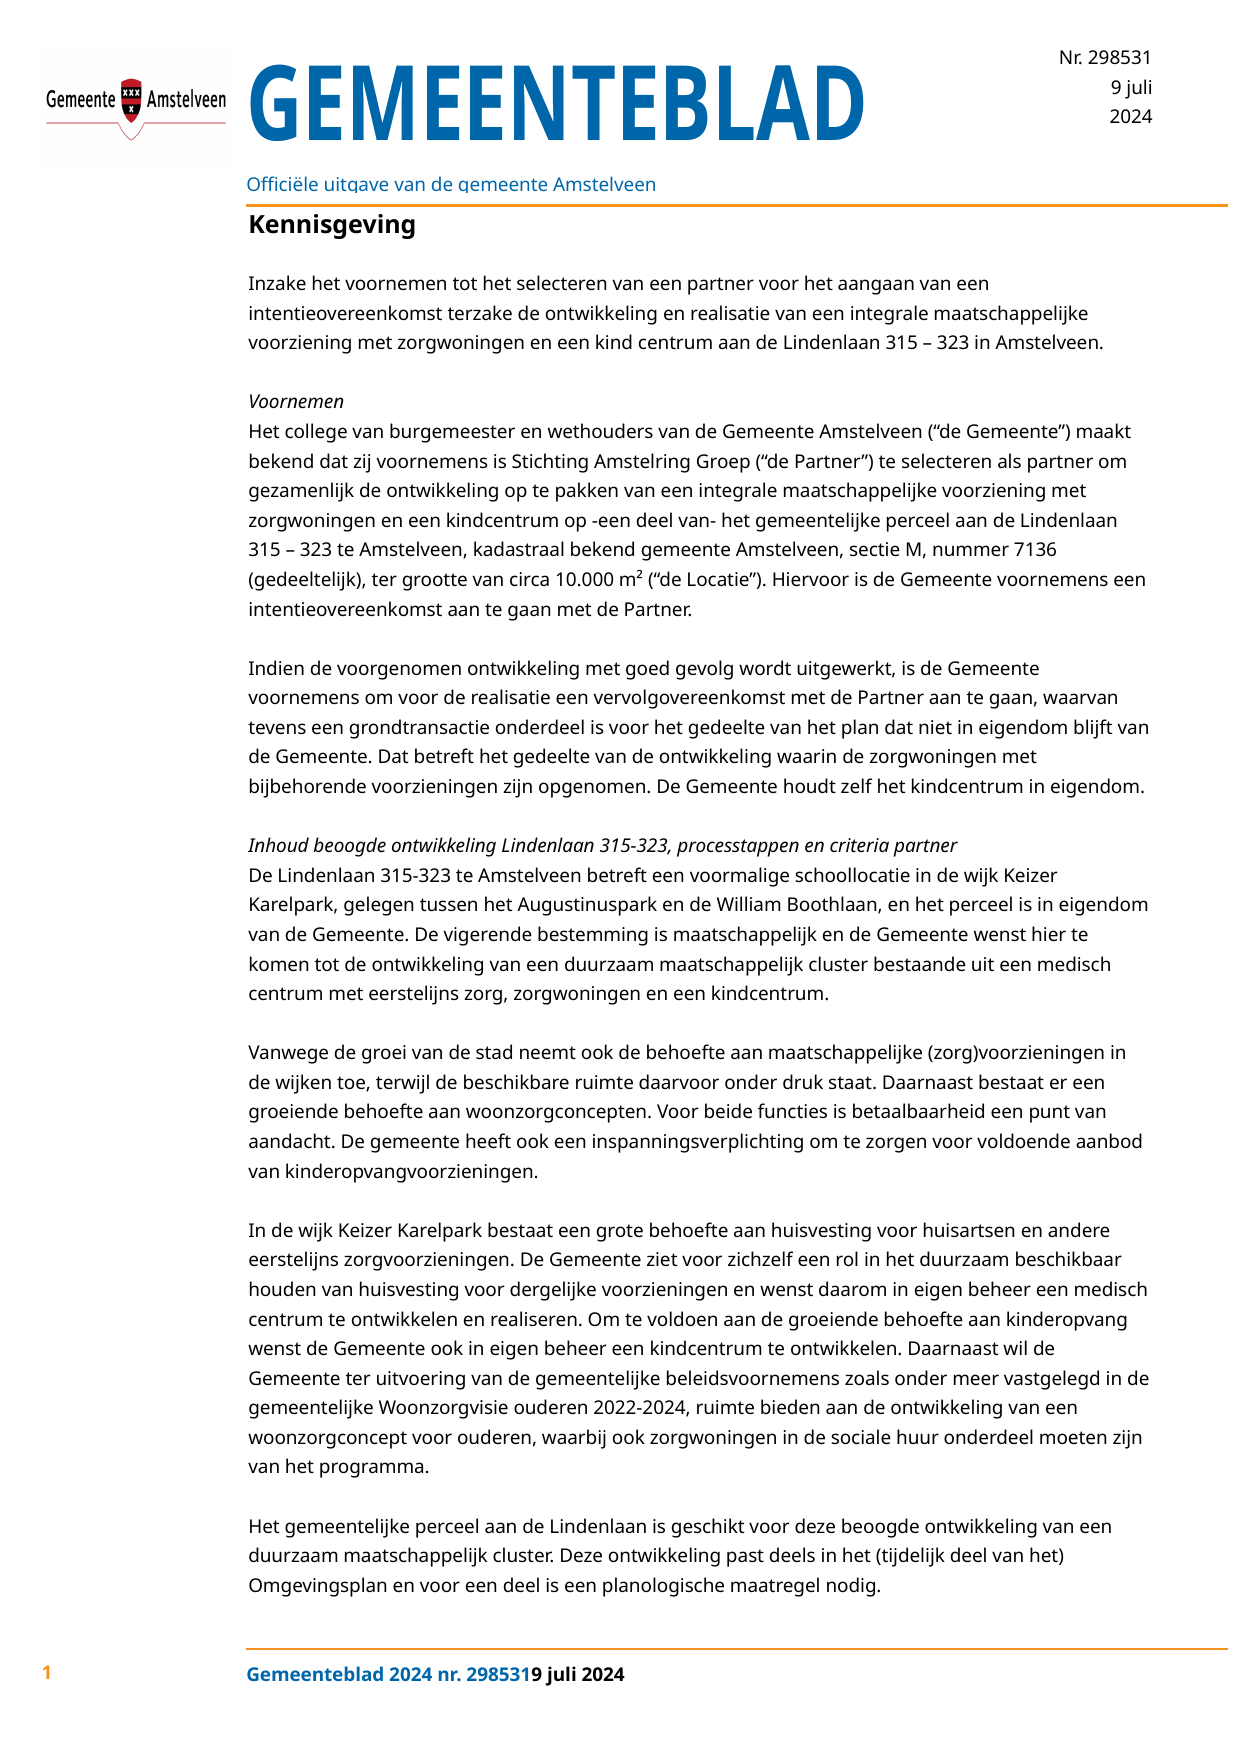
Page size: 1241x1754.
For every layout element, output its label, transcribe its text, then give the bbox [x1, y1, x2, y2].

text Vanwege de groei van de stad neemt ook de behoefte aan maatschappelijke (zorg)voorzieningen in de wijken toe, terwijl de beschikbare ruimte daarvoor onder druk staat. Daarnaast bestaat er een groeiende behoefte aan woonzorgconcepten. Voor beide functies is betaalbaarheid een punt van aandacht. De gemeente heeft ook een inspanningsverplichting om te zorgen voor voldoende aanbod van kinderopvangvoorzieningen. [248, 1039, 1152, 1183]
text In de wijk Keizer Karelpark bestaat een grote behoefte aan huisvesting voor huisartsen en andere eerstelijns zorgvoorzieningen. De Gemeente ziet voor zichzelf een rol in het duurzaam beschikbaar houden van huisvesting voor dergelijke voorzieningen en wenst daarom in eigen beheer een medisch centrum te ontwikkelen en realiseren. Om te voldoen aan de groeiende behoefte aan kinderopvang wenst de Gemeente ook in eigen beheer een kindcentrum te ontwikkelen. Daarnaast wil de Gemeente ter uitvoering van de gemeentelijke beleidsvoornemens zoals onder meer vastgelegd in de gemeentelijke Woonzorgvisie ouderen 2022-2024, ruimte bieden aan de ontwikkeling van een woonzorgconcept voor ouderen, waarbij ook zorgwoningen in de sociale huur onderdeel moeten zijn van het programma. [248, 1217, 1152, 1479]
text Inzake het voornemen tot het selecteren van een partner voor het aangaan van een intentieovereenkomst terzake de ontwikkeling en realisatie van een integrale maatschappelijke voorziening met zorgwoningen en een kind centrum aan de Lindenlaan 315 – 323 in Amstelveen. [248, 270, 1152, 355]
text Kennisgeving [248, 207, 1152, 241]
text Het gemeentelijke perceel aan de Lindenlaan is geschikt voor deze beoogde ontwikkeling van een duurzaam maatschappelijk cluster. Deze ontwikkeling past deels in het (tijdelijk deel van het) Omgevingsplan en voor een deel is een planologische maatregel nodig. [248, 1513, 1152, 1598]
text Inhoud beoogde ontwikkeling Lindenlaan 315-323, processtappen en criteria partner [248, 832, 1152, 858]
picture [41, 47, 231, 172]
text Het college van burgemeester en wethouders van de Gemeente Amstelveen (“de Gemeente”) maakt bekend dat zij voornemens is Stichting Amstelring Groep (“de Partner”) te selecteren als partner om gezamenlijk de ontwikkeling op te pakken van een integrale maatschappelijke voorziening met zorgwoningen en een kindcentrum op -een deel van- het gemeentelijke perceel aan de Lindenlaan 315 – 323 te Amstelveen, kadastraal bekend gemeente Amstelveen, sectie M, nummer 7136 (gedeeltelijk), ter grootte van circa 10.000 m² (“de Locatie”). Hiervoor is de Gemeente voornemens een intentieovereenkomst aan te gaan met de Partner. [248, 418, 1152, 621]
text Indien de voorgenomen ontwikkeling met goed gevolg wordt uitgewerkt, is de Gemeente voornemens om voor de realisatie een vervolgovereenkomst met de Partner aan te gaan, waarvan tevens een grondtransactie onderdeel is voor het gedeelte van het plan dat niet in eigendom blijft van de Gemeente. Dat betreft het gedeelte van de ontwikkeling waarin de zorgwoningen met bijbehorende voorzieningen zijn opgenomen. De Gemeente houdt zelf het kindcentrum in eigendom. [248, 655, 1152, 799]
text Voornemen [248, 389, 1152, 414]
text De Lindenlaan 315-323 te Amstelveen betreft een voormalige schoollocatie in de wijk Keizer Karelpark, gelegen tussen het Augustinuspark en de William Boothlaan, en het perceel is in eigendom van de Gemeente. De vigerende bestemming is maatschappelijk en de Gemeente wenst hier te komen tot de ontwikkeling van een duurzaam maatschappelijk cluster bestaande uit een medisch centrum met eerstelijns zorg, zorgwoningen en een kindcentrum. [248, 862, 1152, 1006]
